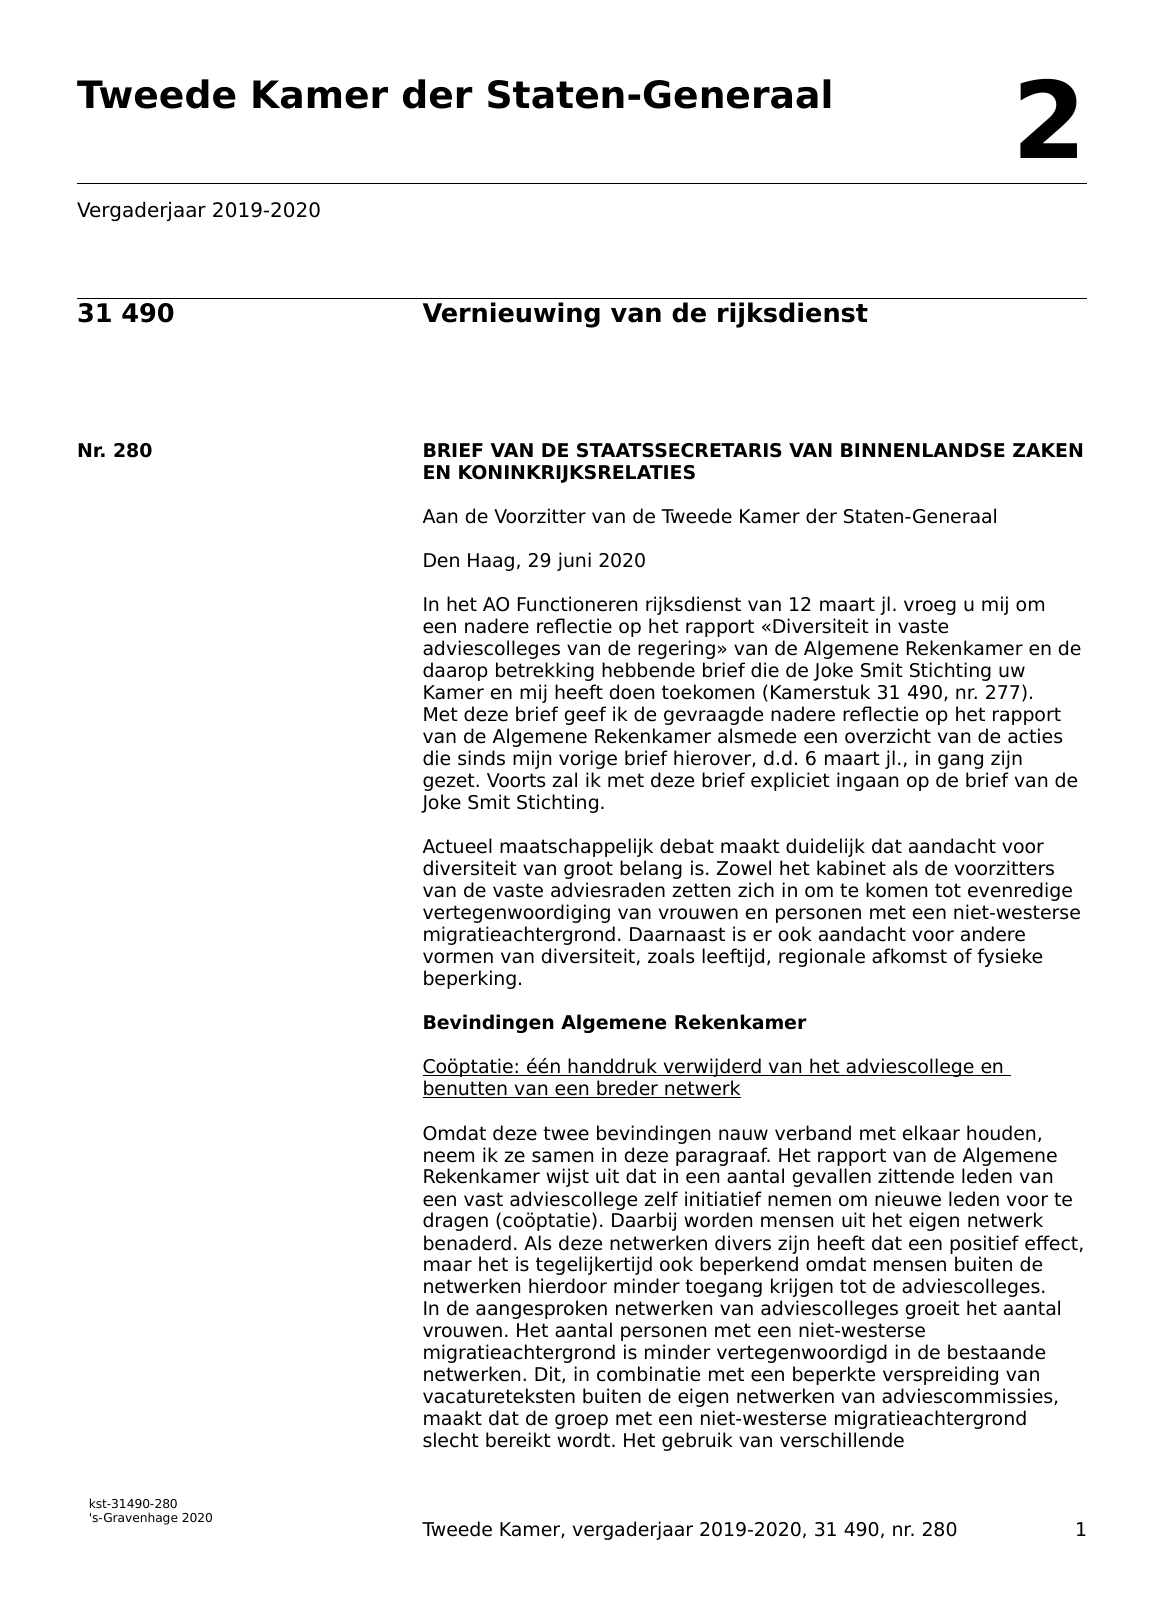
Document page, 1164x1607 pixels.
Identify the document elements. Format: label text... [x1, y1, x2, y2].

table_header Tweede Kamer der Staten-Generaal [77, 59, 886, 183]
text Den Haag, 29 juni 2020 [422, 550, 1087, 572]
subtitle Nr. 280 BRIEF VAN DE STAATSSECRETARIS VAN BINNENLANDSE ZAKEN EN KONINKRIJKSRELATIES [77, 440, 1087, 484]
text Met deze brief geef ik de gevraagde nadere reflectie op het rapport van de Algemene Rekenkamer alsmede een overzicht van de acties die sinds mijn vorige brief hierover, d.d. 6 maart jl., in gang zijn gezet. Voorts zal ik met deze brief expliciet ingaan op de brief van de Joke Smit Stichting. [422, 704, 1087, 814]
text In de aangesproken netwerken van adviescolleges groeit het aantal vrouwen. Het aantal personen met een niet-westerse migratieachtergrond is minder vertegenwoordigd in de bestaande netwerken. Dit, in combinatie met een beperkte verspreiding van vacatureteksten buiten de eigen netwerken van adviescommissies, maakt dat de groep met een niet-westerse migratieachtergrond slecht bereikt wordt. Het gebruik van verschillende [422, 1298, 1087, 1452]
subtitle 31 490 Vernieuwing van de rijksdienst [77, 299, 1087, 329]
table_cell Vergaderjaar 2019-2020 [77, 184, 1087, 298]
text Omdat deze twee bevindingen nauw verband met elkaar houden, neem ik ze samen in deze paragraaf. Het rapport van de Algemene Rekenkamer wijst uit dat in een aantal gevallen zittende leden van een vast adviescollege zelf initiatief nemen om nieuwe leden voor te dragen (coöptatie). Daarbij worden mensen uit het eigen netwerk benaderd. Als deze netwerken divers zijn heeft dat een positief effect, maar het is tegelijkertijd ook beperkend omdat mensen buiten de netwerken hierdoor minder toegang krijgen tot de adviescolleges. [422, 1122, 1087, 1298]
text Aan de Voorzitter van de Tweede Kamer der Staten-Generaal [422, 506, 1087, 528]
subtitle Coöptatie: één handdruk verwijderd van het adviescollege en benutten van een breder netwerk [422, 1056, 1087, 1100]
subtitle Bevindingen Algemene Rekenkamer [422, 1012, 1087, 1034]
table_header 2 [886, 59, 1087, 183]
text Actueel maatschappelijk debat maakt duidelijk dat aandacht voor diversiteit van groot belang is. Zowel het kabinet als de voorzitters van de vaste adviesraden zetten zich in om te komen tot evenredige vertegenwoordiging van vrouwen en personen met een niet-westerse migratieachtergrond. Daarnaast is er ook aandacht voor andere vormen van diversiteit, zoals leeftijd, regionale afkomst of fysieke beperking. [422, 836, 1087, 990]
text In het AO Functioneren rijksdienst van 12 maart jl. vroeg u mij om een nadere reflectie op het rapport «Diversiteit in vaste adviescolleges van de regering» van de Algemene Rekenkamer en de daarop betrekking hebbende brief die de Joke Smit Stichting uw Kamer en mij heeft doen toekomen (Kamerstuk 31 490, nr. 277). [422, 594, 1087, 704]
text kst-31490-280 [88, 1497, 323, 1511]
text 's-Gravenhage 2020 [88, 1511, 323, 1525]
